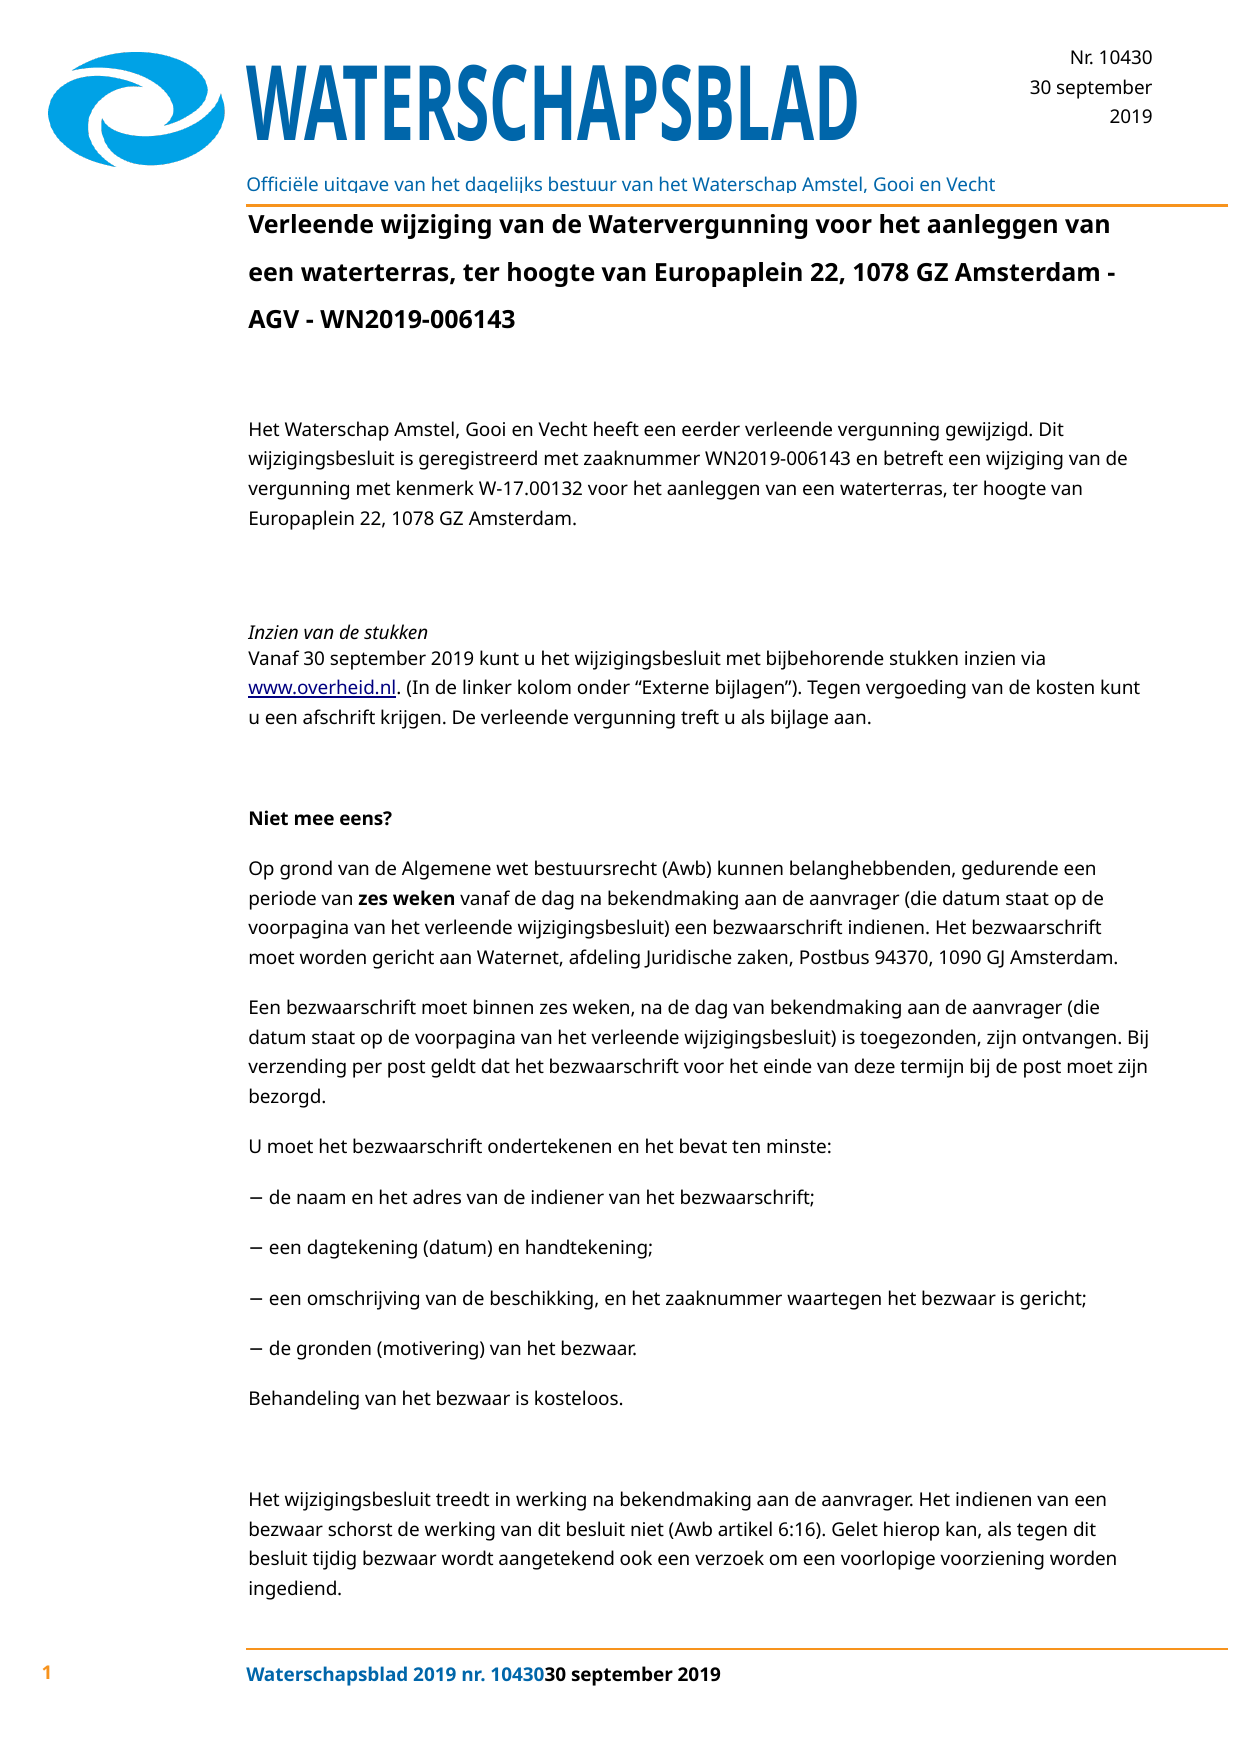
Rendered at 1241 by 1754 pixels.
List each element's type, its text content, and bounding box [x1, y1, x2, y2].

text U moet het bezwaarschrift ondertekenen en het bevat ten minste: [248, 1133, 1152, 1159]
text Het wijzigingsbesluit treedt in werking na bekendmaking aan de aanvrager. Het indienen van een bezwaar schorst de werking van dit besluit niet (Awb artikel 6:16). Gelet hierop kan, als tegen dit besluit tijdig bezwaar wordt aangetekend ook een verzoek om een voorlopige voorziening worden ingediend. [248, 1486, 1152, 1601]
text Het Waterschap Amstel, Gooi en Vecht heeft een eerder verleende vergunning gewijzigd. Dit wijzigingsbesluit is geregistreerd met zaaknummer WN2019-006143 en betreft een wijziging van de vergunning met kenmerk W-17.00132 voor het aanleggen van een waterterras, ter hoogte van Europaplein 22, 1078 GZ Amsterdam. [248, 416, 1152, 530]
text Verleende wijziging van de Watervergunning voor het aanleggen van een waterterras, ter hoogte van Europaplein 22, 1078 GZ Amsterdam - AGV - WN2019-006143 [248, 207, 1152, 336]
text Vanaf 30 september 2019 kunt u het wijzigingsbesluit met bijbehorende stukken inzien via www.overheid.nl. (In de linker kolom onder “Externe bijlagen”). Tegen vergoeding van de kosten kunt u een afschrift krijgen. De verleende vergunning treft u als bijlage aan. [248, 645, 1152, 730]
picture [41, 47, 231, 172]
text Op grond van de Algemene wet bestuursrecht (Awb) kunnen belanghebbenden, gedurende een periode van zes weken vanaf de dag na bekendmaking aan de aanvrager (die datum staat op de voorpagina van het verleende wijzigingsbesluit) een bezwaarschrift indienen. Het bezwaarschrift moet worden gericht aan Waternet, afdeling Juridische zaken, Postbus 94370, 1090 GJ Amsterdam. [248, 855, 1152, 970]
text − een omschrijving van de beschikking, en het zaaknummer waartegen het bezwaar is gericht; [248, 1285, 1152, 1311]
text Een bezwaarschrift moet binnen zes weken, na de dag van bekendmaking aan de aanvrager (die datum staat op de voorpagina van het verleende wijzigingsbesluit) is toegezonden, zijn ontvangen. Bij verzending per post geldt dat het bezwaarschrift voor het einde van deze termijn bij de post moet zijn bezorgd. [248, 994, 1152, 1109]
text − de gronden (motivering) van het bezwaar. [248, 1335, 1152, 1361]
text Behandeling van het bezwaar is kosteloos. [248, 1386, 1152, 1411]
text − de naam en het adres van de indiener van het bezwaarschrift; [248, 1184, 1152, 1210]
text Niet mee eens? [248, 805, 1152, 831]
text Inzien van de stukken [248, 619, 1152, 645]
text − een dagtekening (datum) en handtekening; [248, 1234, 1152, 1260]
